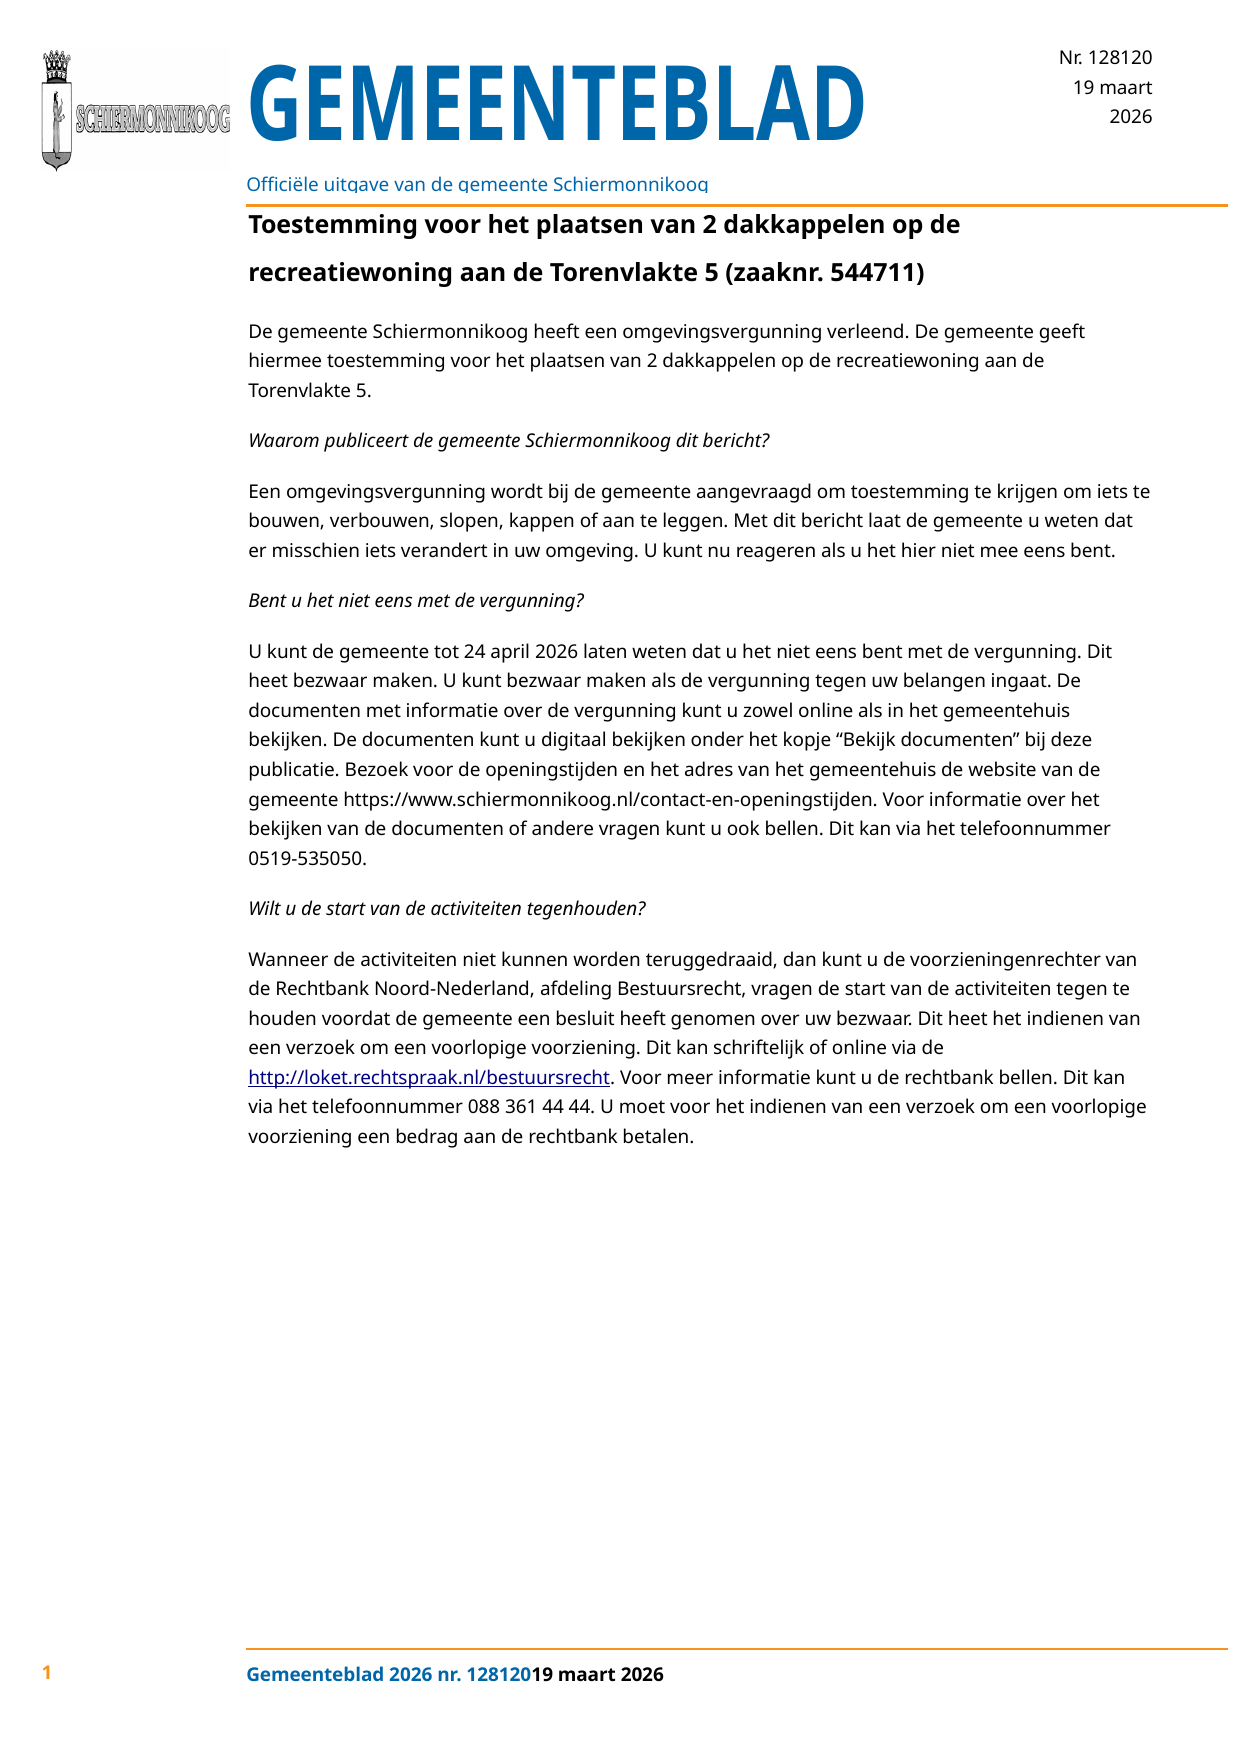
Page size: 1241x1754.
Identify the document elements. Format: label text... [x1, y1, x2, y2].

text Een omgevingsvergunning wordt bij de gemeente aangevraagd om toestemming te krijgen om iets te bouwen, verbouwen, slopen, kappen of aan te leggen. Met dit bericht laat de gemeente u weten dat er misschien iets verandert in uw omgeving. U kunt nu reageren als u het hier niet mee eens bent. [248, 478, 1152, 563]
text Toestemming voor het plaatsen van 2 dakkappelen op de recreatiewoning aan de Torenvlakte 5 (zaaknr. 544711) [248, 207, 1152, 288]
text Wanneer de activiteiten niet kunnen worden teruggedraaid, dan kunt u de voorzieningenrechter van de Rechtbank Noord-Nederland, afdeling Bestuursrecht, vragen de start van de activiteiten tegen te houden voordat de gemeente een besluit heeft genomen over uw bezwaar. Dit heet het indienen van een verzoek om een voorlopige voorziening. Dit kan schriftelijk of online via de http://loket.rechtspraak.nl/bestuursrecht. Voor meer informatie kunt u de rechtbank bellen. Dit kan via het telefoonnummer 088 361 44 44. U moet voor het indienen van een verzoek om een voorlopige voorziening een bedrag aan de rechtbank betalen. [248, 946, 1152, 1149]
text Bent u het niet eens met de vergunning? [248, 587, 1152, 613]
picture [41, 47, 231, 172]
text Waarom publiceert de gemeente Schiermonnikoog dit bericht? [248, 427, 1152, 453]
text U kunt de gemeente tot 24 april 2026 laten weten dat u het niet eens bent met de vergunning. Dit heet bezwaar maken. U kunt bezwaar maken als de vergunning tegen uw belangen ingaat. De documenten met informatie over de vergunning kunt u zowel online als in het gemeentehuis bekijken. De documenten kunt u digitaal bekijken onder het kopje “Bekijk documenten” bij deze publicatie. Bezoek voor de openingstijden en het adres van het gemeentehuis de website van de gemeente https://www.schiermonnikoog.nl/contact-en-openingstijden. Voor informatie over het bekijken van de documenten of andere vragen kunt u ook bellen. Dit kan via het telefoonnummer 0519-535050. [248, 638, 1152, 871]
text De gemeente Schiermonnikoog heeft een omgevingsvergunning verleend. De gemeente geeft hiermee toestemming voor het plaatsen van 2 dakkappelen op de recreatiewoning aan de Torenvlakte 5. [248, 318, 1152, 403]
text Wilt u de start van de activiteiten tegenhouden? [248, 895, 1152, 921]
